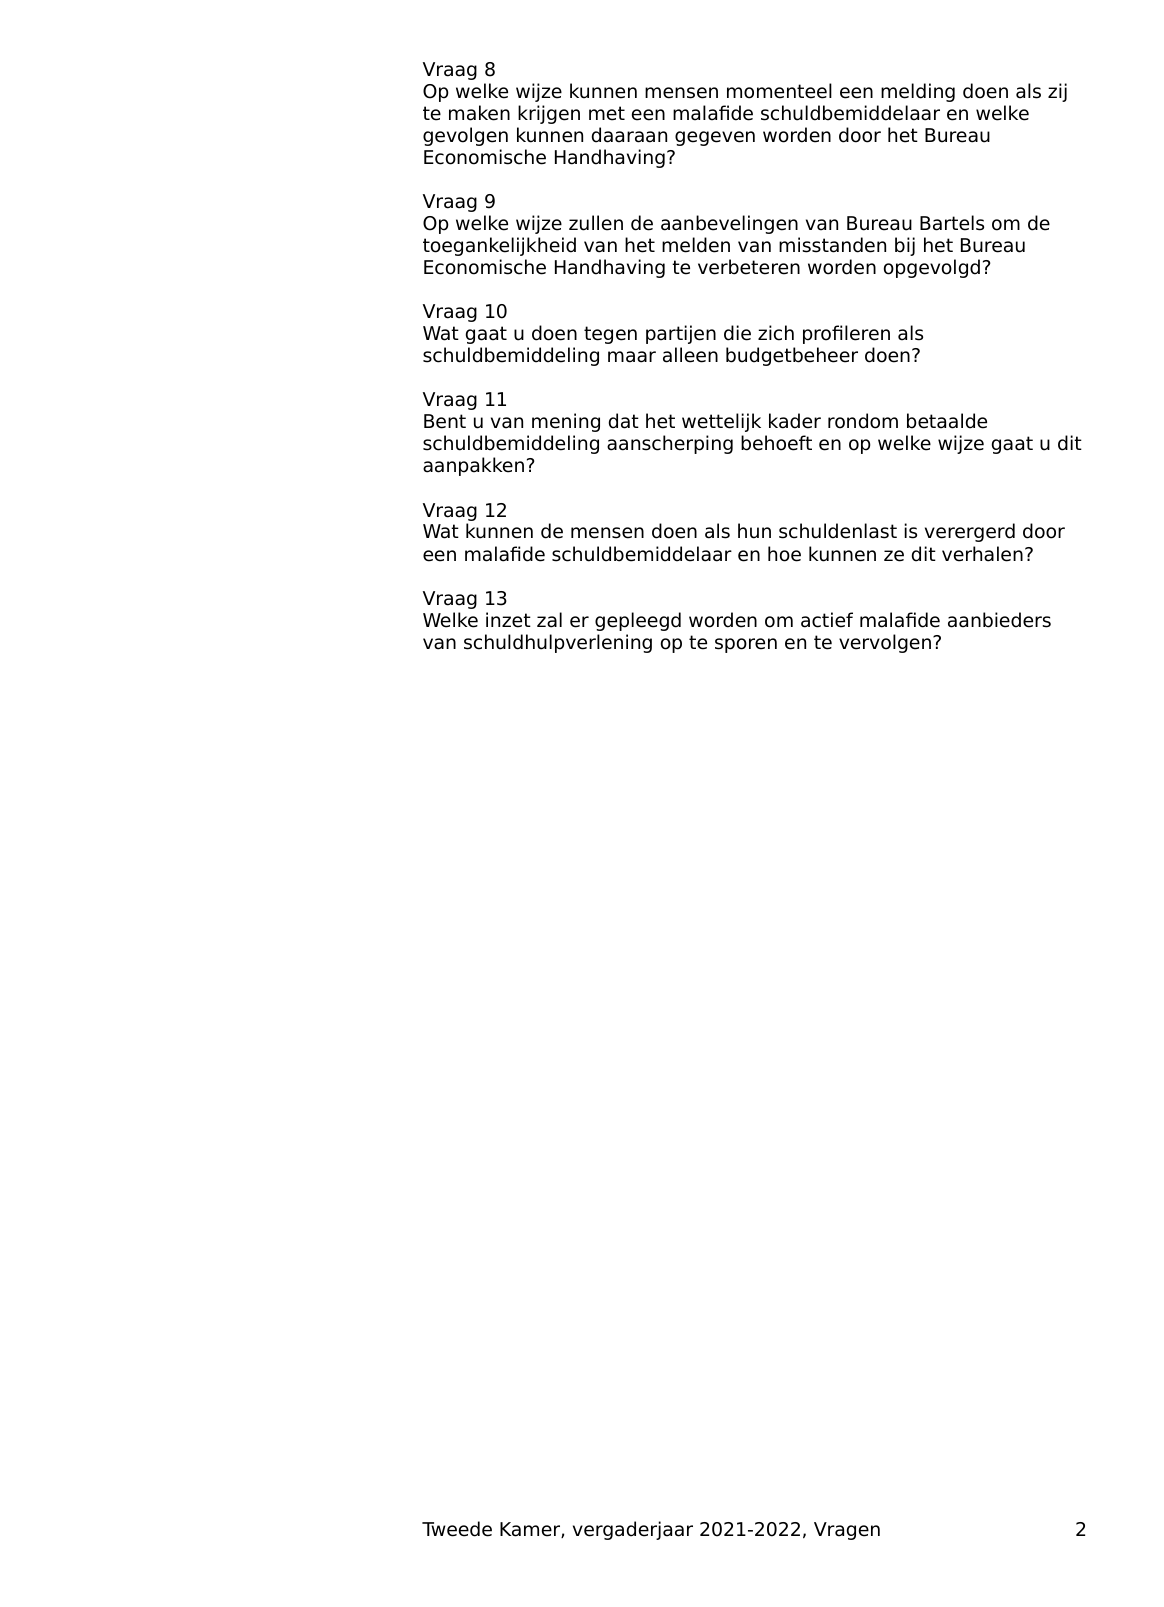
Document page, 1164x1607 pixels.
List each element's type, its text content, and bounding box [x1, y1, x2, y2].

text Wat kunnen de mensen doen als hun schuldenlast is verergerd door een malafide schuldbemiddelaar en hoe kunnen ze dit verhalen? [422, 521, 1087, 565]
text Vraag 9 [422, 191, 1087, 213]
text Vraag 12 [422, 499, 1087, 521]
text Vraag 11 [422, 389, 1087, 411]
text Wat gaat u doen tegen partijen die zich profileren als schuldbemiddeling maar alleen budgetbeheer doen? [422, 323, 1087, 367]
text Op welke wijze zullen de aanbevelingen van Bureau Bartels om de toegankelijkheid van het melden van misstanden bij het Bureau Economische Handhaving te verbeteren worden opgevolgd? [422, 213, 1087, 279]
text Welke inzet zal er gepleegd worden om actief malafide aanbieders van schuldhulpverlening op te sporen en te vervolgen? [422, 609, 1087, 653]
text Vraag 13 [422, 588, 1087, 609]
text Vraag 10 [422, 301, 1087, 323]
text Bent u van mening dat het wettelijk kader rondom betaalde schuldbemiddeling aanscherping behoeft en op welke wijze gaat u dit aanpakken? [422, 411, 1087, 477]
text Vraag 8 [422, 59, 1087, 81]
text Op welke wijze kunnen mensen momenteel een melding doen als zij te maken krijgen met een malafide schuldbemiddelaar en welke gevolgen kunnen daaraan gegeven worden door het Bureau Economische Handhaving? [422, 81, 1087, 169]
